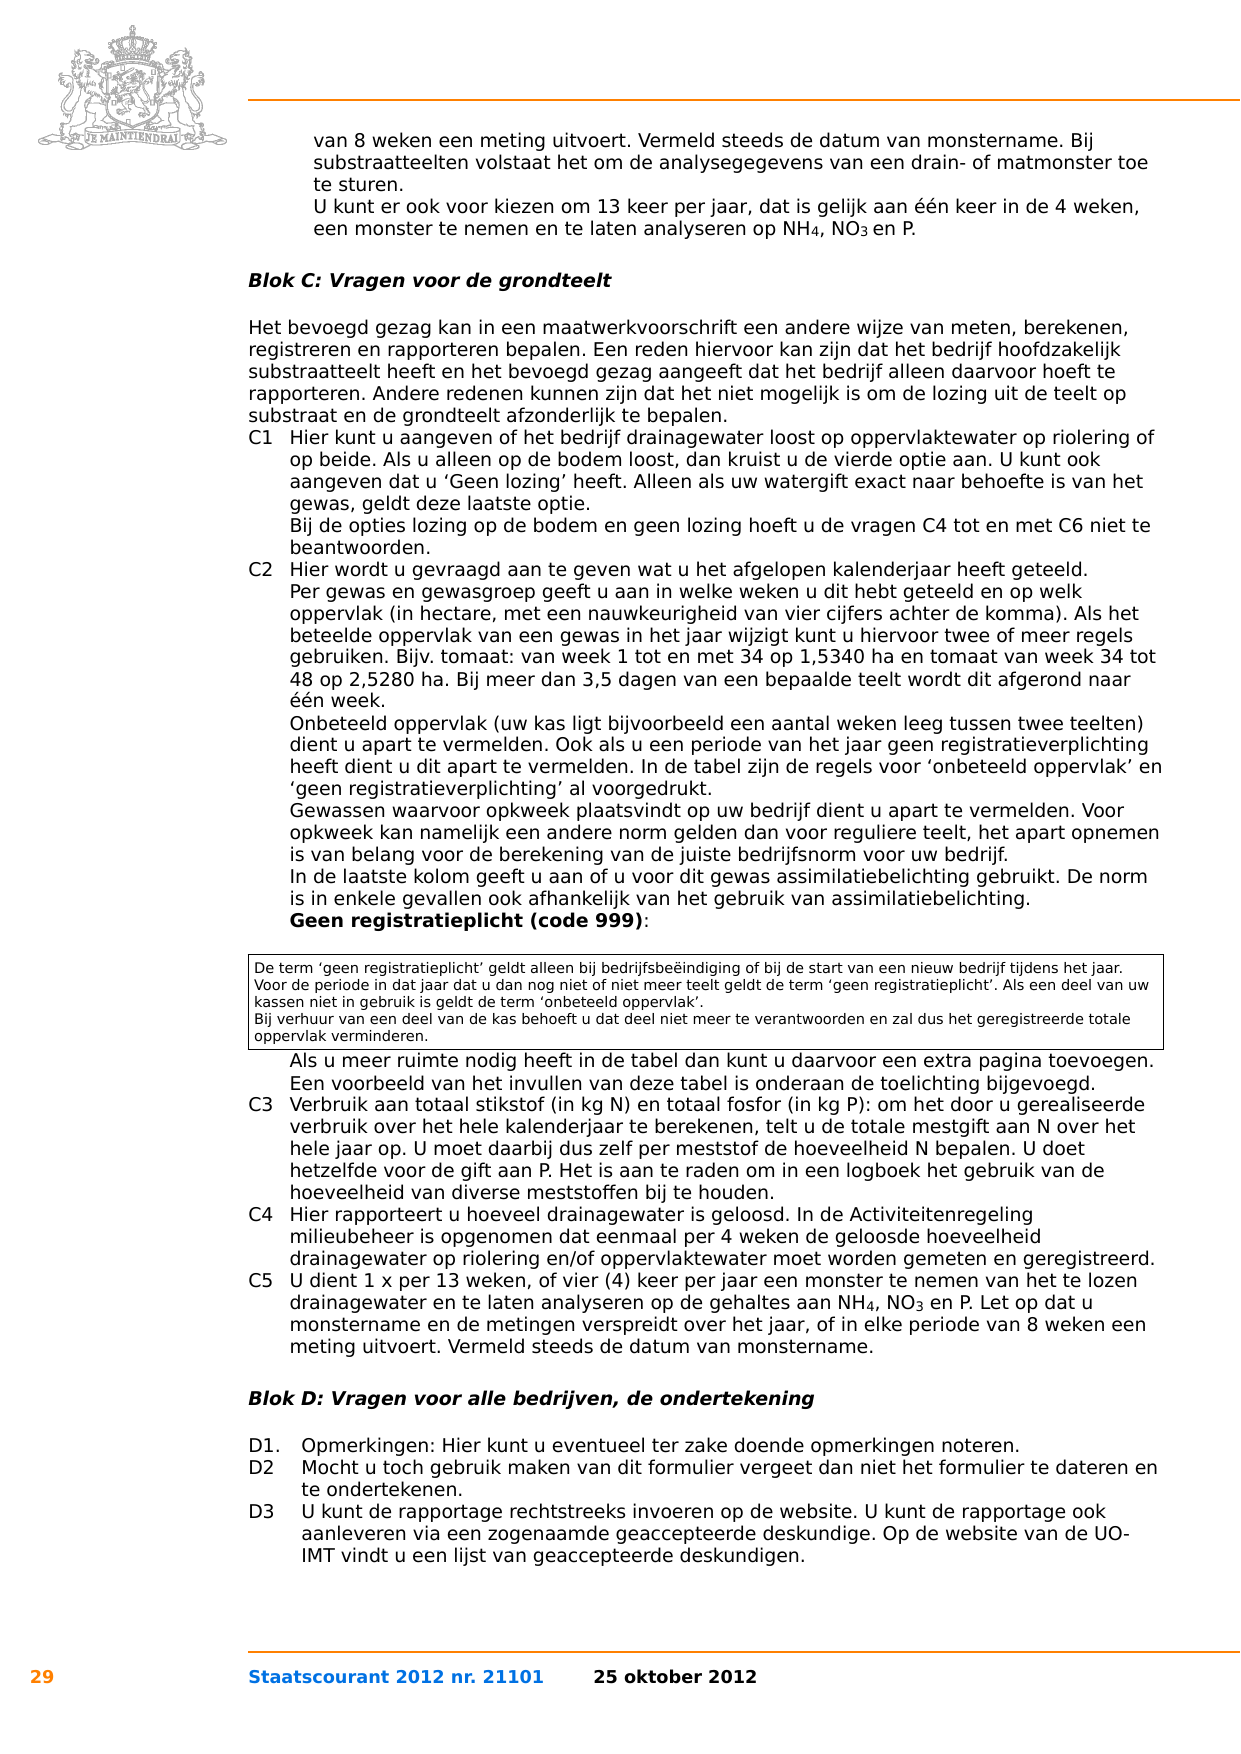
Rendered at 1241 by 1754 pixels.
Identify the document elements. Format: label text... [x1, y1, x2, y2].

text C5 U dient 1 x per 13 weken, of vier (4) keer per jaar een monster te nemen van het te lozen drainagewater en te laten analyseren op de gehaltes aan NH4, NO3 en P. Let op dat u monstername en de metingen verspreidt over het jaar, of in elke periode van 8 weken een meting uitvoert. Vermeld steeds de datum van monstername. [248, 1270, 1163, 1358]
text C3 Verbruik aan totaal stikstof (in kg N) en totaal fosfor (in kg P): om het door u gerealiseerde verbruik over het hele kalenderjaar te berekenen, telt u de totale mestgift aan N over het hele jaar op. U moet daarbij dus zelf per meststof de hoeveelheid N bepalen. U doet hetzelfde voor de gift aan P. Het is aan te raden om in een logboek het gebruik van de hoeveelheid van diverse meststoffen bij te houden. [248, 1094, 1163, 1204]
text D2 Mocht u toch gebruik maken van dit formulier vergeet dan niet het formulier te dateren en te ondertekenen. [248, 1457, 1163, 1501]
text C1 Hier kunt u aangeven of het bedrijf drainagewater loost op oppervlaktewater op riolering of op beide. Als u alleen op de bodem loost, dan kruist u de vierde optie aan. U kunt ook aangeven dat u ‘Geen lozing’ heeft. Alleen als uw watergift exact naar behoefte is van het gewas, geldt deze laatste optie. [248, 427, 1163, 514]
text D1. Opmerkingen: Hier kunt u eventueel ter zake doende opmerkingen noteren. [248, 1435, 1163, 1457]
text In de laatste kolom geeft u aan of u voor dit gewas assimilatiebelichting gebruikt. De norm is in enkele gevallen ook afhankelijk van het gebruik van assimilatiebelichting. [289, 866, 1163, 910]
text C4 Hier rapporteert u hoeveel drainagewater is geloosd. In de Activiteitenregeling milieubeheer is opgenomen dat eenmaal per 4 weken de geloosde hoeveelheid drainagewater op riolering en/of oppervlaktewater moet worden gemeten en geregistreerd. [248, 1204, 1163, 1270]
subtitle Blok D: Vragen voor alle bedrijven, de ondertekening [248, 1388, 1163, 1410]
text Gewassen waarvoor opkweek plaatsvindt op uw bedrijf dient u apart te vermelden. Voor opkweek kan namelijk een andere norm gelden dan voor reguliere teelt, het apart opnemen is van belang voor de berekening van de juiste bedrijfsnorm voor uw bedrijf. [289, 800, 1163, 866]
text Bij de opties lozing op de bodem en geen lozing hoeft u de vragen C4 tot en met C6 niet te beantwoorden. [289, 514, 1163, 558]
text D3 U kunt de rapportage rechtstreeks invoeren op de website. U kunt de rapportage ook aanleveren via een zogenaamde geaccepteerde deskundige. Op de website van de UO-IMT vindt u een lijst van geaccepteerde deskundigen. [248, 1501, 1163, 1567]
subtitle Blok C: Vragen voor de grondteelt [248, 270, 1163, 292]
text Het bevoegd gezag kan in een maatwerkvoorschrift een andere wijze van meten, berekenen, registreren en rapporteren bepalen. Een reden hiervoor kan zijn dat het bedrijf hoofdzakelijk substraatteelt heeft en het bevoegd gezag aangeeft dat het bedrijf alleen daarvoor hoeft te rapporteren. Andere redenen kunnen zijn dat het niet mogelijk is om de lozing uit de teelt op substraat en de grondteelt afzonderlijk te bepalen. [248, 317, 1163, 427]
text C2 Hier wordt u gevraagd aan te geven wat u het afgelopen kalenderjaar heeft geteeld. [248, 558, 1163, 581]
text Per gewas en gewasgroep geeft u aan in welke weken u dit hebt geteeld en op welk oppervlak (in hectare, met een nauwkeurigheid van vier cijfers achter de komma). Als het beteelde oppervlak van een gewas in het jaar wijzigt kunt u hiervoor twee of meer regels gebruiken. Bijv. tomaat: van week 1 tot en met 34 op 1,5340 ha en tomaat van week 34 tot 48 op 2,5280 ha. Bij meer dan 3,5 dagen van een bepaalde teelt wordt dit afgerond naar één week. [289, 581, 1163, 712]
picture [38, 25, 227, 150]
table_header De term ‘geen registratieplicht’ geldt alleen bij bedrijfsbeëindiging of bij de start van een nieuw bedrijf tijdens het jaar. Voor de periode in dat jaar dat u dan nog niet of niet meer teelt geldt de term ‘geen registratieplicht’. Als een deel van uw kassen niet in gebruik is geldt de term ‘onbeteeld oppervlak’. Bij verhuur van een deel van de kas behoeft u dat deel niet meer te verantwoorden en zal dus het geregistreerde totale oppervlak verminderen. [249, 955, 1163, 1049]
text Geen registratieplicht (code 999): [289, 910, 1163, 932]
text Als u meer ruimte nodig heeft in de tabel dan kunt u daarvoor een extra pagina toevoegen. Een voorbeeld van het invullen van deze tabel is onderaan de toelichting bijgevoegd. [289, 1050, 1163, 1094]
text Onbeteeld oppervlak (uw kas ligt bijvoorbeeld een aantal weken leeg tussen twee teelten) dient u apart te vermelden. Ook als u een periode van het jaar geen registratieverplichting heeft dient u dit apart te vermelden. In de tabel zijn de regels voor ‘onbeteeld oppervlak’ en ‘geen registratieverplichting’ al voorgedrukt. [289, 712, 1163, 800]
text van 8 weken een meting uitvoert. Vermeld steeds de datum van monstername. Bij substraatteelten volstaat het om de analysegegevens van een drain- of matmonster toe te sturen. [248, 130, 1163, 196]
text U kunt er ook voor kiezen om 13 keer per jaar, dat is gelijk aan één keer in de 4 weken, een monster te nemen en te laten analyseren op NH4, NO3 en P. [313, 196, 1163, 240]
